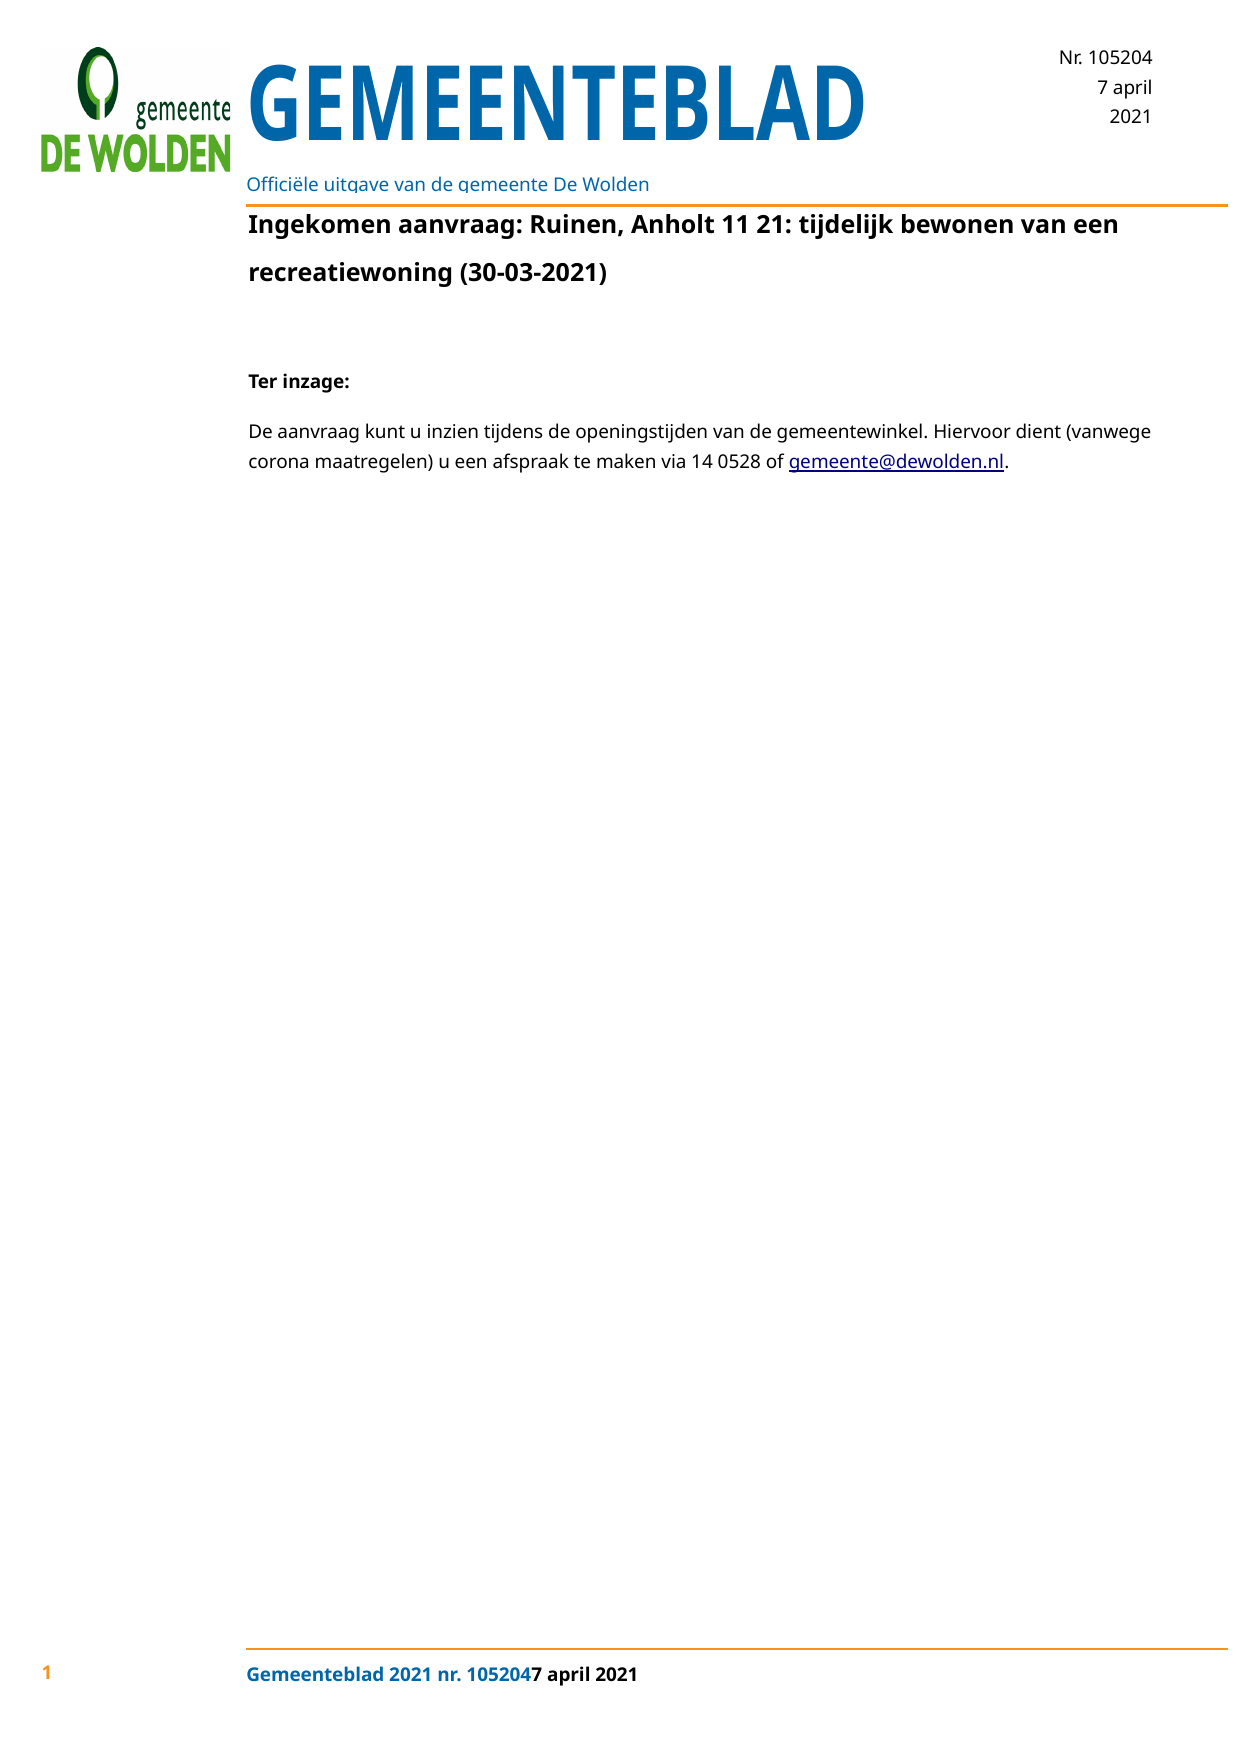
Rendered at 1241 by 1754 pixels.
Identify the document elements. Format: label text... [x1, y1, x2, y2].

text Ingekomen aanvraag: Ruinen, Anholt 11 21: tijdelijk bewonen van een recreatiewoning (30-03-2021) [248, 207, 1152, 288]
picture [41, 47, 231, 172]
text De aanvraag kunt u inzien tijdens de openingstijden van de gemeentewinkel. Hiervoor dient (vanwege corona maatregelen) u een afspraak te maken via 14 0528 of gemeente@dewolden.nl. [248, 419, 1152, 474]
text Ter inzage: [248, 368, 1152, 394]
